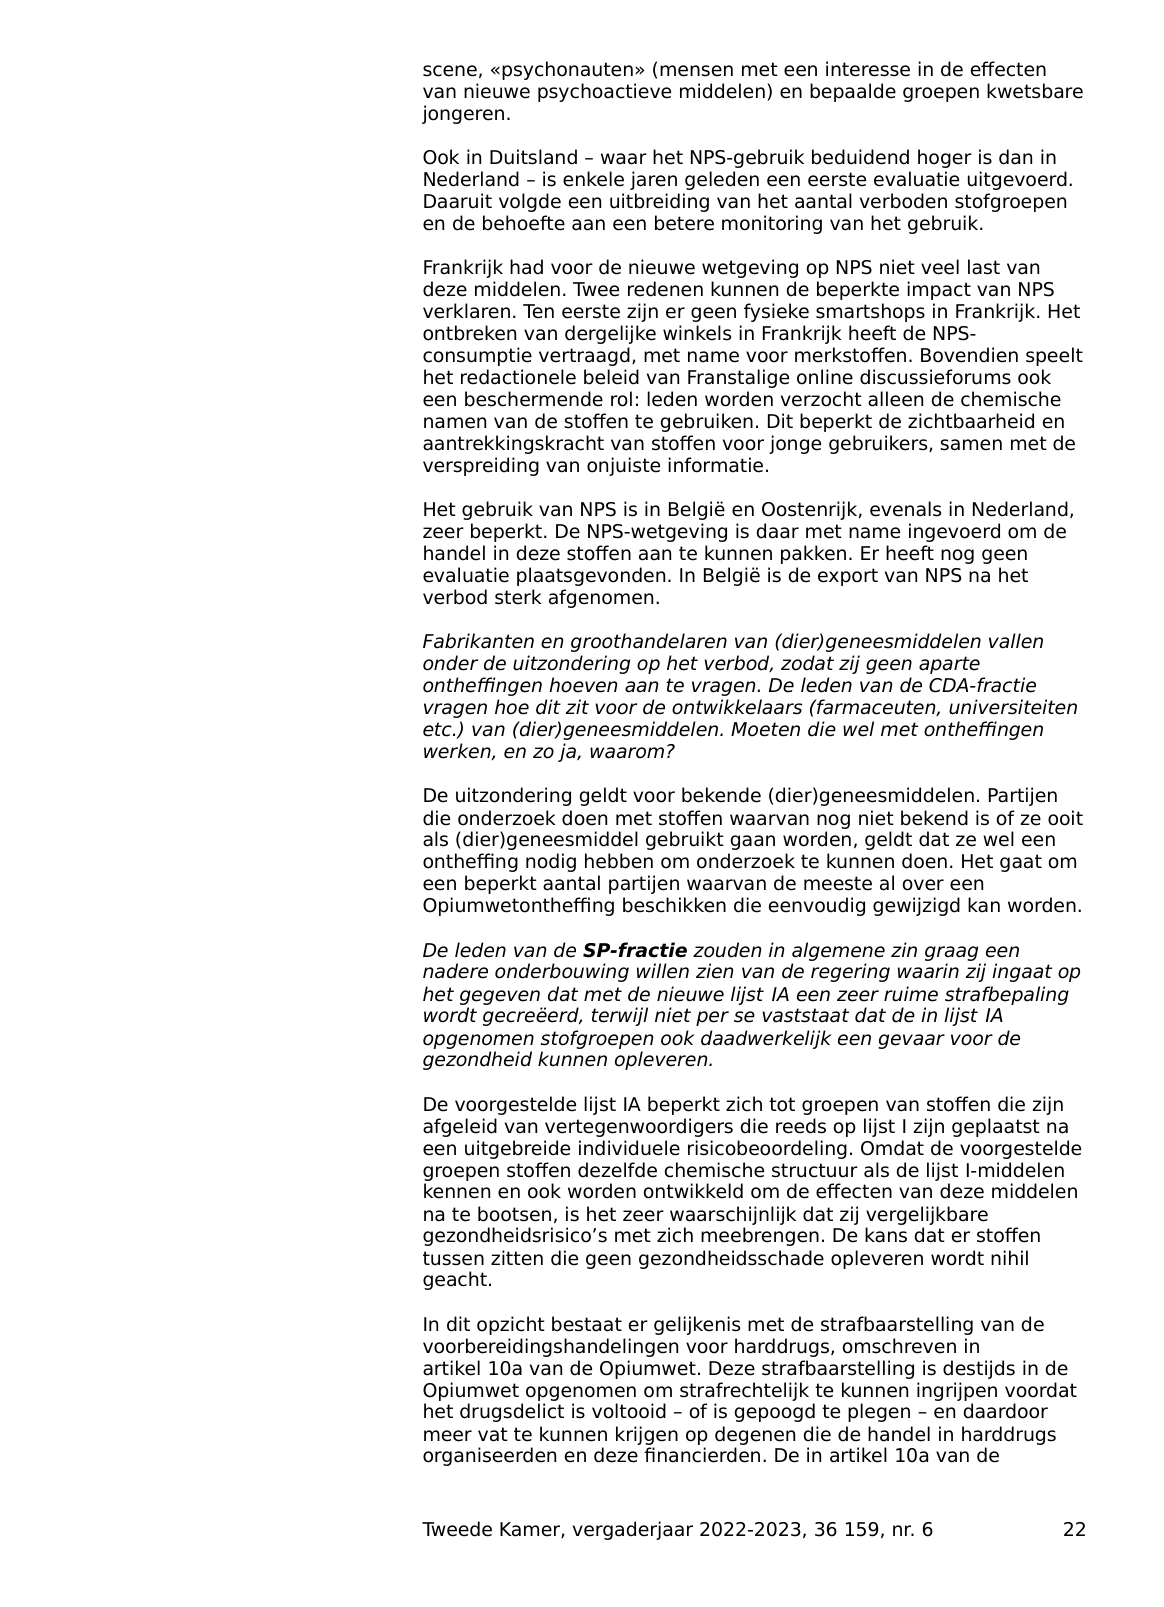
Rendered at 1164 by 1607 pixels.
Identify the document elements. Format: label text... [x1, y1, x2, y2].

text Ook in Duitsland – waar het NPS-gebruik beduidend hoger is dan in Nederland – is enkele jaren geleden een eerste evaluatie uitgevoerd. Daaruit volgde een uitbreiding van het aantal verboden stofgroepen en de behoefte aan een betere monitoring van het gebruik. [422, 147, 1087, 235]
text scene, «psychonauten» (mensen met een interesse in de effecten van nieuwe psychoactieve middelen) en bepaalde groepen kwetsbare jongeren. [422, 59, 1087, 125]
text Fabrikanten en groothandelaren van (dier)geneesmiddelen vallen onder de uitzondering op het verbod, zodat zij geen aparte ontheffingen hoeven aan te vragen. De leden van de CDA-fractie vragen hoe dit zit voor de ontwikkelaars (farmaceuten, universiteiten etc.) van (dier)geneesmiddelen. Moeten die wel met ontheffingen werken, en zo ja, waarom? [422, 631, 1087, 763]
text Frankrijk had voor de nieuwe wetgeving op NPS niet veel last van deze middelen. Twee redenen kunnen de beperkte impact van NPS verklaren. Ten eerste zijn er geen fysieke smartshops in Frankrijk. Het ontbreken van dergelijke winkels in Frankrijk heeft de NPS-consumptie vertraagd, met name voor merkstoffen. Bovendien speelt het redactionele beleid van Franstalige online discussieforums ook een beschermende rol: leden worden verzocht alleen de chemische namen van de stoffen te gebruiken. Dit beperkt de zichtbaarheid en aantrekkingskracht van stoffen voor jonge gebruikers, samen met de verspreiding van onjuiste informatie. [422, 257, 1087, 477]
text De leden van de SP-fractie zouden in algemene zin graag een nadere onderbouwing willen zien van de regering waarin zij ingaat op het gegeven dat met de nieuwe lijst IA een zeer ruime strafbepaling wordt gecreëerd, terwijl niet per se vaststaat dat de in lijst IA opgenomen stofgroepen ook daadwerkelijk een gevaar voor de gezondheid kunnen opleveren. [422, 939, 1087, 1071]
text Het gebruik van NPS is in België en Oostenrijk, evenals in Nederland, zeer beperkt. De NPS-wetgeving is daar met name ingevoerd om de handel in deze stoffen aan te kunnen pakken. Er heeft nog geen evaluatie plaatsgevonden. In België is de export van NPS na het verbod sterk afgenomen. [422, 499, 1087, 609]
text In dit opzicht bestaat er gelijkenis met de strafbaarstelling van de voorbereidingshandelingen voor harddrugs, omschreven in artikel 10a van de Opiumwet. Deze strafbaarstelling is destijds in de Opiumwet opgenomen om strafrechtelijk te kunnen ingrijpen voordat het drugsdelict is voltooid – of is gepoogd te plegen – en daardoor meer vat te kunnen krijgen op degenen die de handel in harddrugs organiseerden en deze financierden. De in artikel 10a van de [422, 1313, 1087, 1467]
text De voorgestelde lijst IA beperkt zich tot groepen van stoffen die zijn afgeleid van vertegenwoordigers die reeds op lijst I zijn geplaatst na een uitgebreide individuele risicobeoordeling. Omdat de voorgestelde groepen stoffen dezelfde chemische structuur als de lijst I-middelen kennen en ook worden ontwikkeld om de effecten van deze middelen na te bootsen, is het zeer waarschijnlijk dat zij vergelijkbare gezondheidsrisico’s met zich meebrengen. De kans dat er stoffen tussen zitten die geen gezondheidsschade opleveren wordt nihil geacht. [422, 1093, 1087, 1291]
text De uitzondering geldt voor bekende (dier)geneesmiddelen. Partijen die onderzoek doen met stoffen waarvan nog niet bekend is of ze ooit als (dier)geneesmiddel gebruikt gaan worden, geldt dat ze wel een ontheffing nodig hebben om onderzoek te kunnen doen. Het gaat om een beperkt aantal partijen waarvan de meeste al over een Opiumwetontheffing beschikken die eenvoudig gewijzigd kan worden. [422, 785, 1087, 917]
